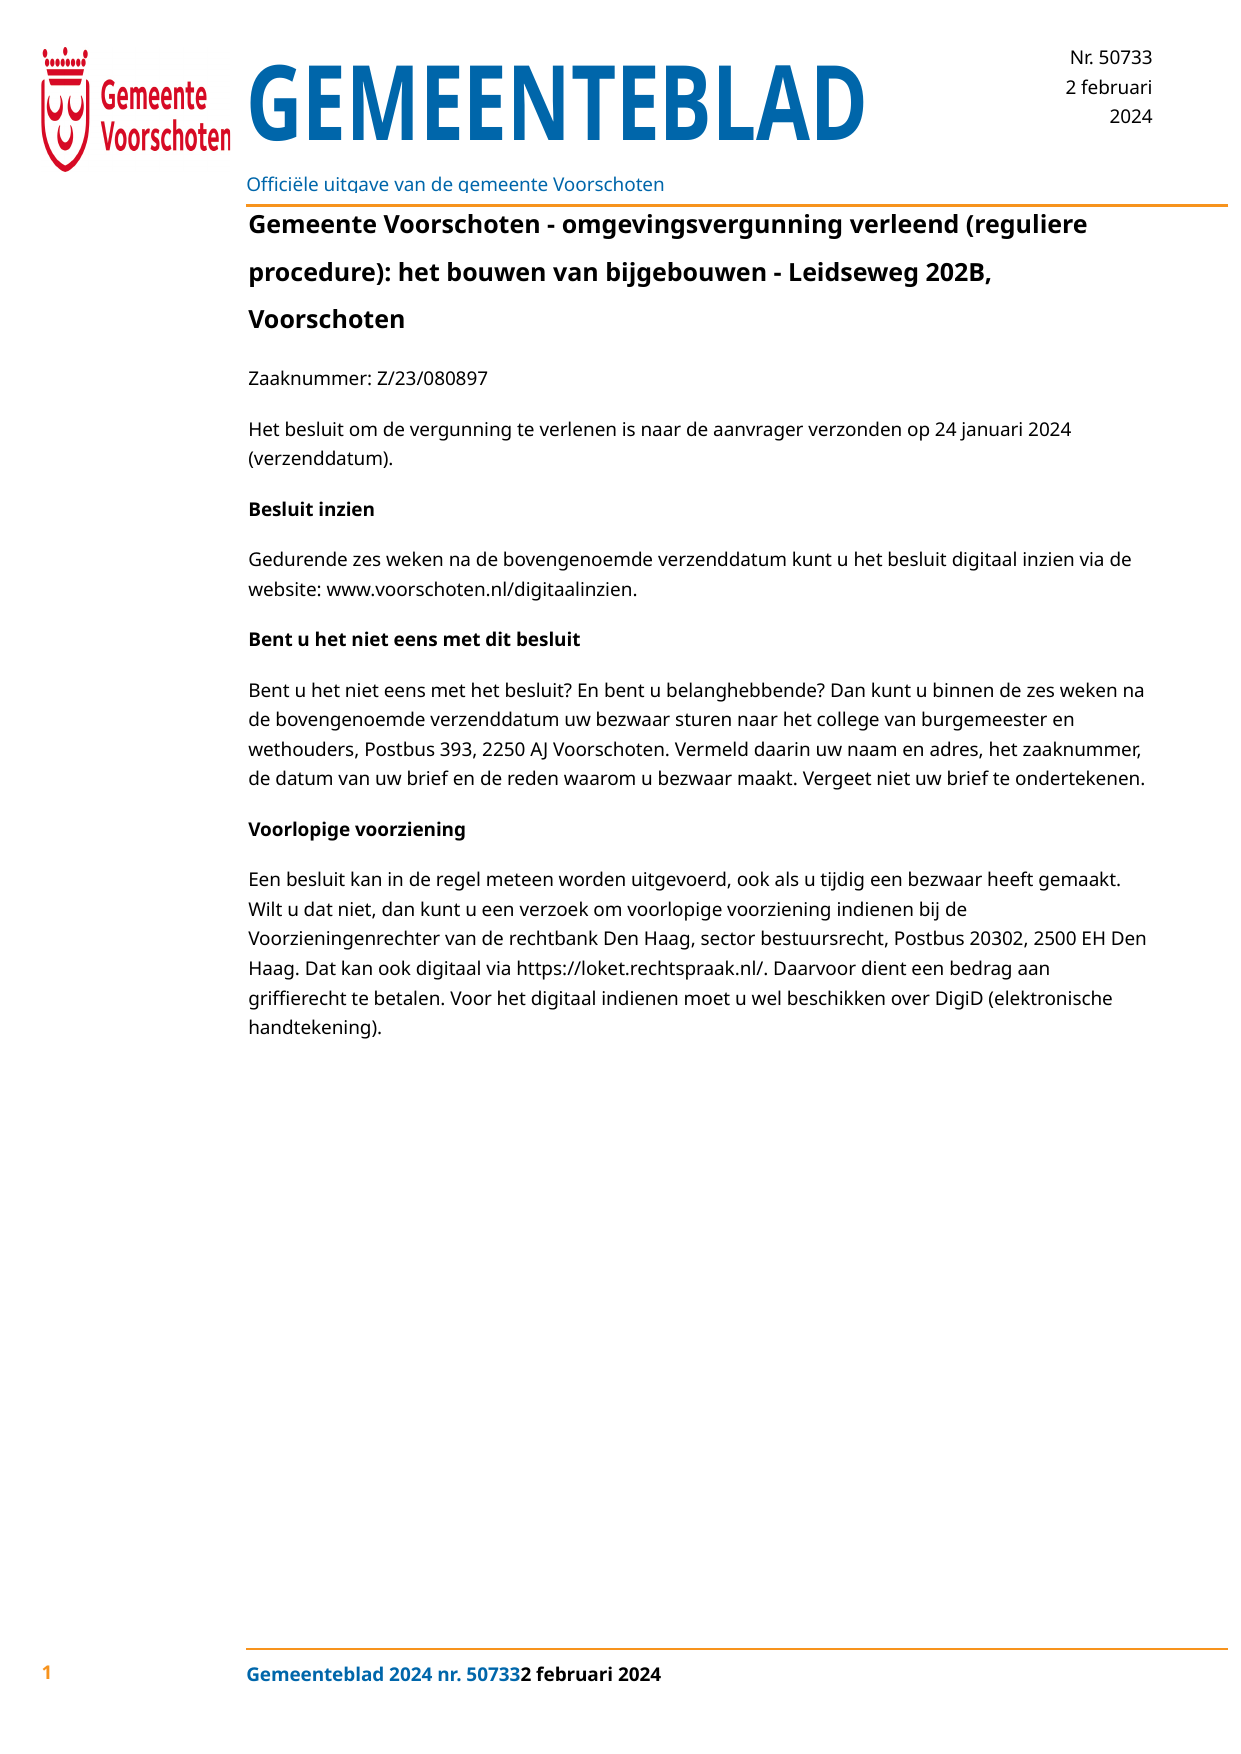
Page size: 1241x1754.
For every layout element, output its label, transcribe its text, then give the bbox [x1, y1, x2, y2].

text Het besluit om de vergunning te verlenen is naar de aanvrager verzonden op 24 januari 2024 (verzenddatum). [248, 416, 1152, 471]
picture [41, 47, 231, 172]
text Voorlopige voorziening [248, 816, 1152, 842]
text Gemeente Voorschoten - omgevingsvergunning verleend (reguliere procedure): het bouwen van bijgebouwen - Leidseweg 202B, Voorschoten [248, 207, 1152, 336]
text Gedurende zes weken na de bovengenoemde verzenddatum kunt u het besluit digitaal inzien via de website: www.voorschoten.nl/digitaalinzien. [248, 546, 1152, 602]
text Besluit inzien [248, 496, 1152, 522]
text Zaaknummer: Z/23/080897 [248, 366, 1152, 391]
text Een besluit kan in de regel meteen worden uitgevoerd, ook als u tijdig een bezwaar heeft gemaakt. Wilt u dat niet, dan kunt u een verzoek om voorlopige voorziening indienen bij de Voorzieningenrechter van de rechtbank Den Haag, sector bestuursrecht, Postbus 20302, 2500 EH Den Haag. Dat kan ook digitaal via https://loket.rechtspraak.nl/. Daarvoor dient een bedrag aan griffierecht te betalen. Voor het digitaal indienen moet u wel beschikken over DigiD (elektronische handtekening). [248, 866, 1152, 1040]
text Bent u het niet eens met het besluit? En bent u belanghebbende? Dan kunt u binnen de zes weken na de bovengenoemde verzenddatum uw bezwaar sturen naar het college van burgemeester en wethouders, Postbus 393, 2250 AJ Voorschoten. Vermeld daarin uw naam en adres, het zaaknummer, de datum van uw brief en de reden waarom u bezwaar maakt. Vergeet niet uw brief te ondertekenen. [248, 677, 1152, 791]
text Bent u het niet eens met dit besluit [248, 626, 1152, 652]
